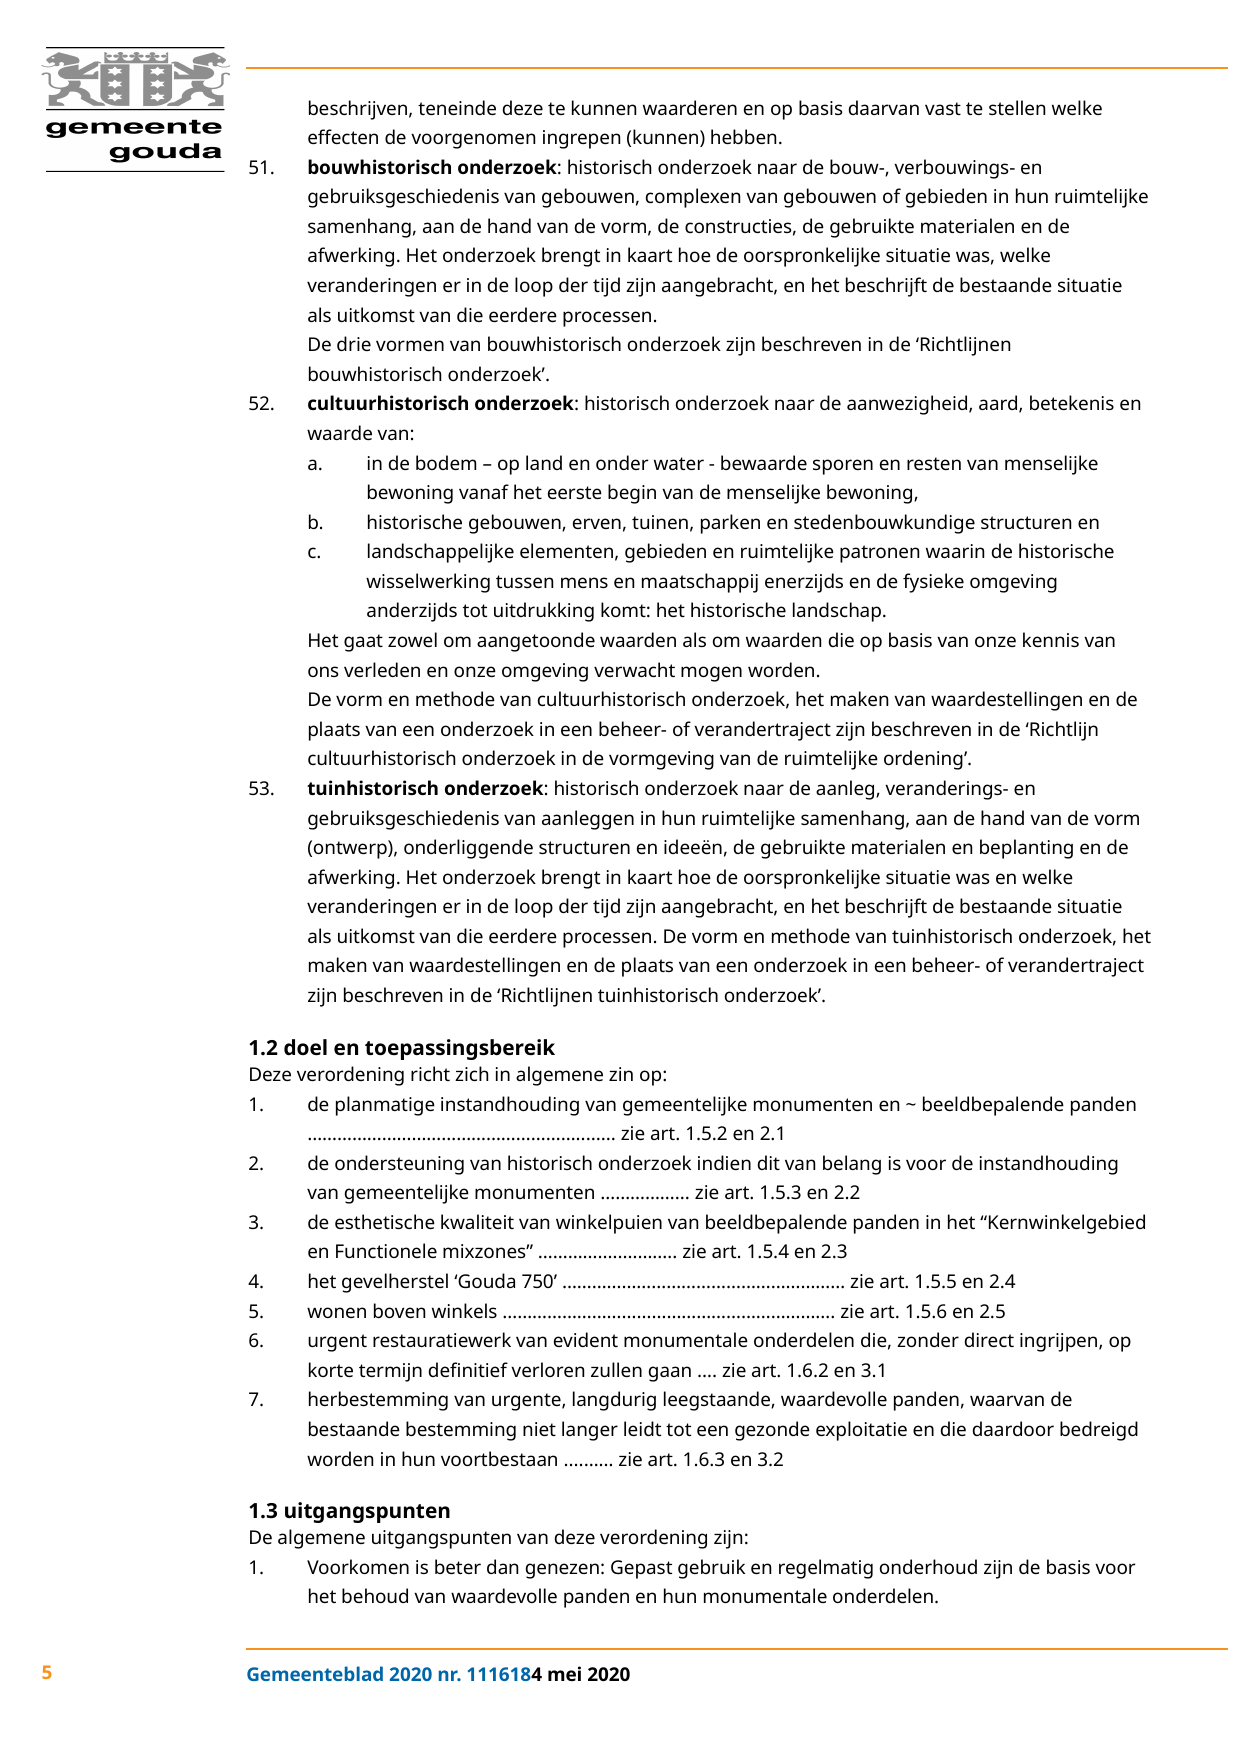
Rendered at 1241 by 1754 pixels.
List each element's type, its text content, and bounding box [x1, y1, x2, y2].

list Voorkomen is beter dan genezen: Gepast gebruik en regelmatig onderhoud zijn de basis voor het behoud van waardevolle panden en hun monumentale onderdelen. [248, 1554, 1152, 1609]
list bouwhistorisch onderzoek: historisch onderzoek naar de bouw-, verbouwings- en gebruiksgeschiedenis van gebouwen, complexen van gebouwen of gebieden in hun ruimtelijke samenhang, aan de hand van de vorm, de constructies, de gebruikte materialen en de afwerking. Het onderzoek brengt in kaart hoe de oorspronkelijke situatie was, welke veranderingen er in de loop der tijd zijn aangebracht, en het beschrijft de bestaande situatie als uitkomst van die eerdere processen. [248, 154, 1152, 328]
list De vorm en methode van cultuurhistorisch onderzoek, het maken van waardestellingen en de plaats van een onderzoek in een beheer- of verandertraject zijn beschreven in de ‘Richtlijn cultuurhistorisch onderzoek in de vormgeving van de ruimtelijke ordening’. [248, 686, 1152, 771]
list herbestemming van urgente, langdurig leegstaande, waardevolle panden, waarvan de bestaande bestemming niet langer leidt tot een gezonde exploitatie en die daardoor bedreigd worden in hun voortbestaan ....…… zie art. 1.6.3 en 3.2 [248, 1387, 1152, 1471]
text 1.3 uitgangspunten [248, 1496, 1152, 1524]
list tuinhistorisch onderzoek: historisch onderzoek naar de aanleg, veranderings- en gebruiksgeschiedenis van aanleggen in hun ruimtelijke samenhang, aan de hand van de vorm (ontwerp), onderliggende structuren en ideeën, de gebruikte materialen en beplanting en de afwerking. Het onderzoek brengt in kaart hoe de oorspronkelijke situatie was en welke veranderingen er in de loop der tijd zijn aangebracht, en het beschrijft de bestaande situatie als uitkomst van die eerdere processen. De vorm en methode van tuinhistorisch onderzoek, het maken van waardestellingen en de plaats van een onderzoek in een beheer- of verandertraject zijn beschreven in de ‘Richtlijnen tuinhistorisch onderzoek’. [248, 775, 1152, 1008]
list cultuurhistorisch onderzoek: historisch onderzoek naar de aanwezigheid, aard, betekenis en waarde van: [248, 391, 1152, 446]
list de ondersteuning van historisch onderzoek indien dit van belang is voor de instandhouding van gemeentelijke monumenten ……………... zie art. 1.5.3 en 2.2 [248, 1150, 1152, 1205]
text Deze verordening richt zich in algemene zin op: [248, 1061, 1152, 1087]
text 1.2 doel en toepassingsbereik [248, 1033, 1152, 1061]
list wonen boven winkels …………………………………………………………. zie art. 1.5.6 en 2.5 [248, 1298, 1152, 1323]
list historische gebouwen, erven, tuinen, parken en stedenbouwkundige structuren en [307, 509, 1152, 535]
list De drie vormen van bouwhistorisch onderzoek zijn beschreven in de ‘Richtlijnen bouwhistorisch onderzoek’. [248, 331, 1152, 387]
list landschappelijke elementen, gebieden en ruimtelijke patronen waarin de historische wisselwerking tussen mens en maatschappij enerzijds en de fysieke omgeving anderzijds tot uitdrukking komt: het historische landschap. [307, 538, 1152, 623]
list de esthetische kwaliteit van winkelpuien van beeldbepalende panden in het “Kernwinkelgebied en Functionele mixzones” ………….….…….…. zie art. 1.5.4 en 2.3 [248, 1209, 1152, 1264]
text De algemene uitgangspunten van deze verordening zijn: [248, 1524, 1152, 1550]
list urgent restauratiewerk van evident monumentale onderdelen die, zonder direct ingrijpen, op korte termijn definitief verloren zullen gaan …. zie art. 1.6.2 en 3.1 [248, 1327, 1152, 1383]
list de planmatige instandhouding van gemeentelijke monumenten en ~ beeldbepalende panden ………………………………………………........ zie art. 1.5.2 en 2.1 [248, 1091, 1152, 1146]
list het gevelherstel ‘Gouda 750’ ………………………………………………… zie art. 1.5.5 en 2.4 [248, 1268, 1152, 1294]
list Het gaat zowel om aangetoonde waarden als om waarden die op basis van onze kennis van ons verleden en onze omgeving verwacht mogen worden. [248, 627, 1152, 683]
list beschrijven, teneinde deze te kunnen waarderen en op basis daarvan vast te stellen welke effecten de voorgenomen ingrepen (kunnen) hebben. [248, 95, 1152, 150]
list in de bodem – op land en onder water - bewaarde sporen en resten van menselijke bewoning vanaf het eerste begin van de menselijke bewoning, [307, 450, 1152, 505]
picture [41, 47, 231, 172]
